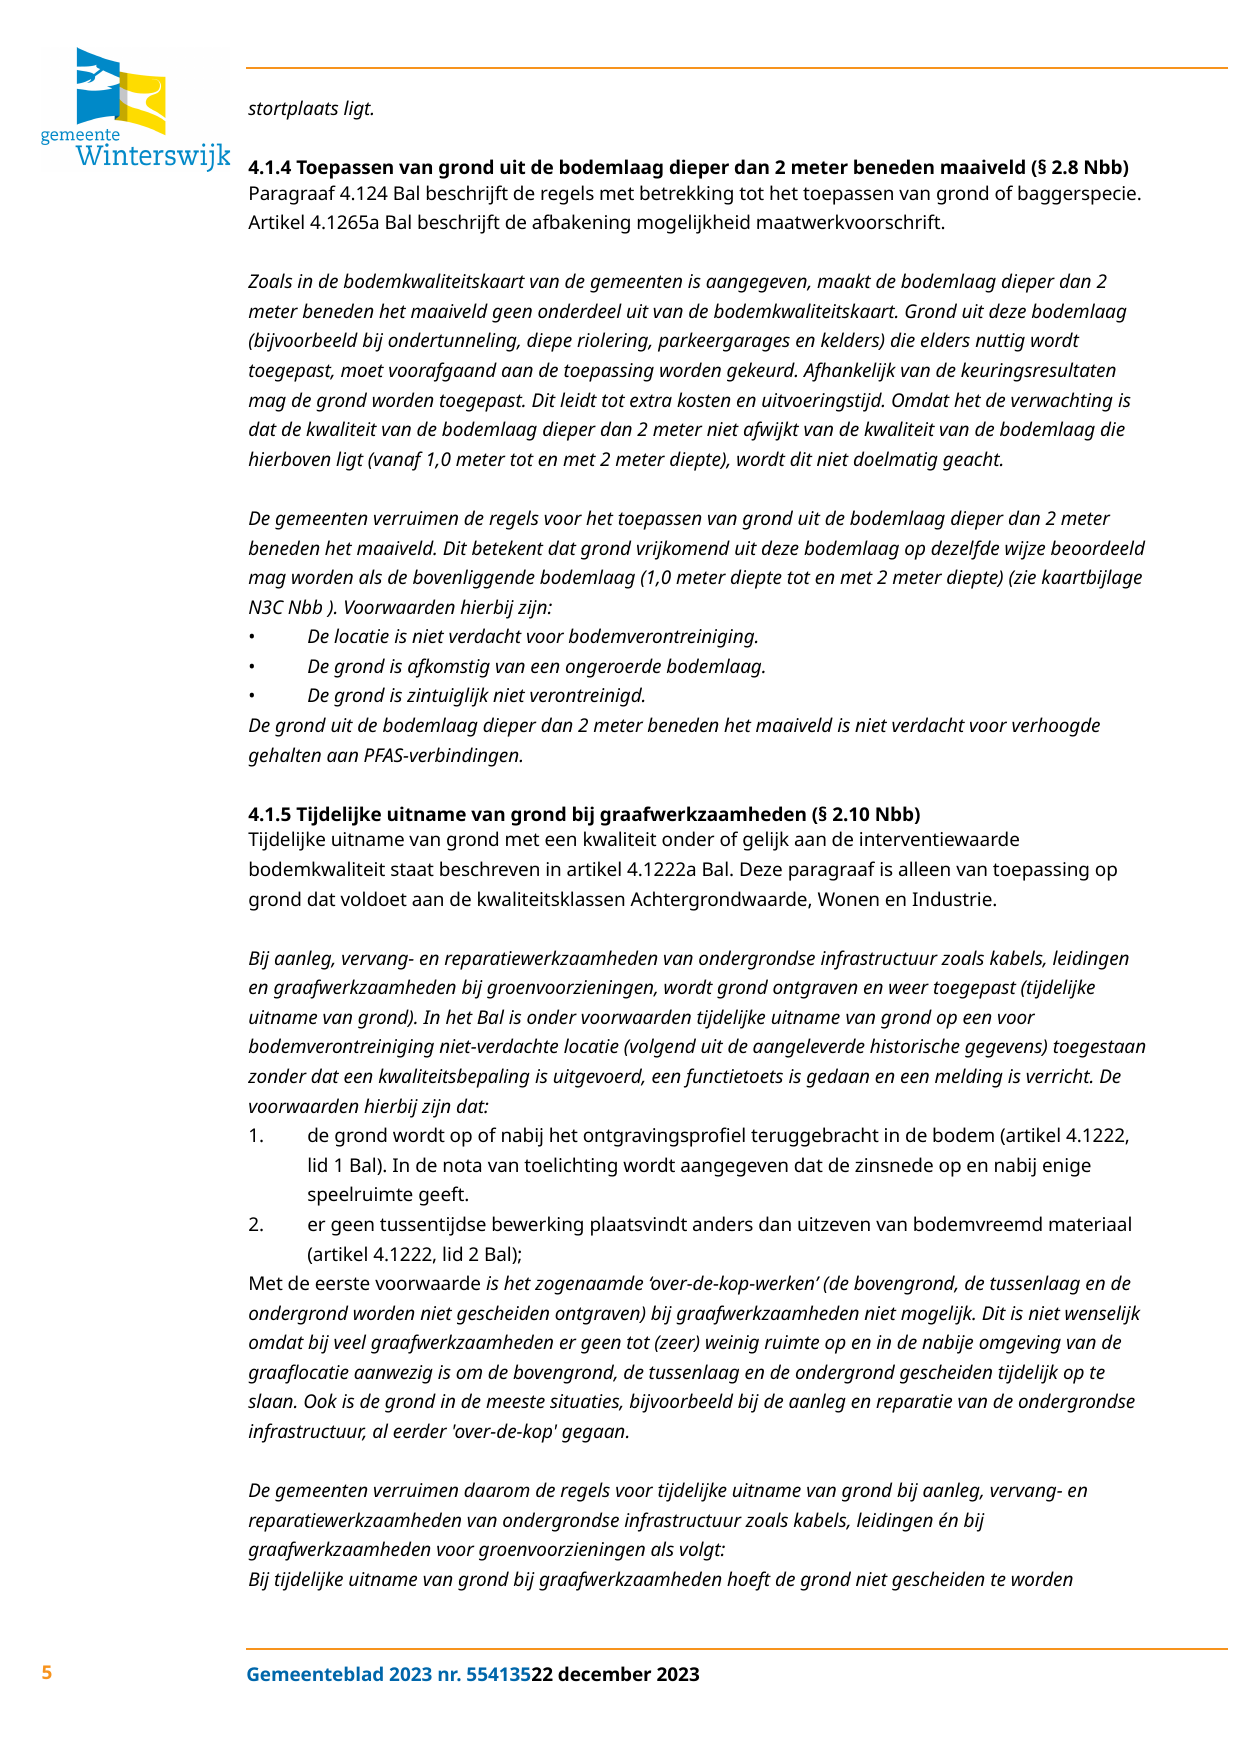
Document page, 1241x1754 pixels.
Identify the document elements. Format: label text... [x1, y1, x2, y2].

picture [41, 47, 231, 172]
text Paragraaf 4.124 Bal beschrijft de regels met betrekking tot het toepassen van grond of baggerspecie. Artikel 4.1265a Bal beschrijft de afbakening mogelijkheid maatwerkvoorschrift. [248, 180, 1152, 235]
list De grond is zintuiglijk niet verontreinigd. [248, 683, 1152, 708]
text Zoals in de bodemkwaliteitskaart van de gemeenten is aangegeven, maakt de bodemlaag dieper dan 2 meter beneden het maaiveld geen onderdeel uit van de bodemkwaliteitskaart. Grond uit deze bodemlaag (bijvoorbeeld bij ondertunneling, diepe riolering, parkeergarages en kelders) die elders nuttig wordt toegepast, moet voorafgaand aan de toepassing worden gekeurd. Afhankelijk van de keuringsresultaten mag de grond worden toegepast. Dit leidt tot extra kosten en uitvoeringstijd. Omdat het de verwachting is dat de kwaliteit van de bodemlaag dieper dan 2 meter niet afwijkt van de kwaliteit van de bodemlaag die hierboven ligt (vanaf 1,0 meter tot en met 2 meter diepte), wordt dit niet doelmatig geacht. [248, 268, 1152, 472]
list De grond is afkomstig van een ongeroerde bodemlaag. [248, 653, 1152, 679]
text 4.1.4 Toepassen van grond uit de bodemlaag dieper dan 2 meter beneden maaiveld (§ 2.8 Nbb) [248, 154, 1152, 180]
text Tijdelijke uitname van grond met een kwaliteit onder of gelijk aan de interventiewaarde bodemkwaliteit staat beschreven in artikel 4.1222a Bal. Deze paragraaf is alleen van toepassing op grond dat voldoet aan de kwaliteitsklassen Achtergrondwaarde, Wonen en Industrie. [248, 827, 1152, 912]
text Bij tijdelijke uitname van grond bij graafwerkzaamheden hoeft de grond niet gescheiden te worden [248, 1566, 1152, 1592]
picture [225, 153, 231, 162]
text Bij aanleg, vervang- en reparatiewerkzaamheden van ondergrondse infrastructuur zoals kabels, leidingen en graafwerkzaamheden bij groenvoorzieningen, wordt grond ontgraven en weer toegepast (tijdelijke uitname van grond). In het Bal is onder voorwaarden tijdelijke uitname van grond op een voor bodemverontreiniging niet-verdachte locatie (volgend uit de aangeleverde historische gegevens) toegestaan zonder dat een kwaliteitsbepaling is uitgevoerd, een functietoets is gedaan en een melding is verricht. De voorwaarden hierbij zijn dat: [248, 945, 1152, 1119]
text stortplaats ligt. [248, 95, 1152, 121]
list er geen tussentijdse bewerking plaatsvindt anders dan uitzeven van bodemvreemd materiaal (artikel 4.1222, lid 2 Bal); [248, 1211, 1152, 1267]
list De locatie is niet verdacht voor bodemverontreiniging. [248, 623, 1152, 649]
list de grond wordt op of nabij het ontgravingsprofiel teruggebracht in de bodem (artikel 4.1222, lid 1 Bal). In de nota van toelichting wordt aangegeven dat de zinsnede op en nabij enige speelruimte geeft. [248, 1122, 1152, 1207]
text De grond uit de bodemlaag dieper dan 2 meter beneden het maaiveld is niet verdacht voor verhoogde gehalten aan PFAS-verbindingen. [248, 712, 1152, 767]
text De gemeenten verruimen daarom de regels voor tijdelijke uitname van grond bij aanleg, vervang- en reparatiewerkzaamheden van ondergrondse infrastructuur zoals kabels, leidingen én bij graafwerkzaamheden voor groenvoorzieningen als volgt: [248, 1477, 1152, 1562]
text De gemeenten verruimen de regels voor het toepassen van grond uit de bodemlaag dieper dan 2 meter beneden het maaiveld. Dit betekent dat grond vrijkomend uit deze bodemlaag op dezelfde wijze beoordeeld mag worden als de bovenliggende bodemlaag (1,0 meter diepte tot en met 2 meter diepte) (zie kaartbijlage N3C Nbb ). Voorwaarden hierbij zijn: [248, 505, 1152, 619]
text 4.1.5 Tijdelijke uitname van grond bij graafwerkzaamheden (§ 2.10 Nbb) [248, 801, 1152, 827]
text Met de eerste voorwaarde is het zogenaamde ‘over-de-kop-werken’ (de bovengrond, de tussenlaag en de ondergrond worden niet gescheiden ontgraven) bij graafwerkzaamheden niet mogelijk. Dit is niet wenselijk omdat bij veel graafwerkzaamheden er geen tot (zeer) weinig ruimte op en in de nabije omgeving van de graaflocatie aanwezig is om de bovengrond, de tussenlaag en de ondergrond gescheiden tijdelijk op te slaan. Ook is de grond in de meeste situaties, bijvoorbeeld bij de aanleg en reparatie van de ondergrondse infrastructuur, al eerder 'over-de-kop' gegaan. [248, 1270, 1152, 1444]
